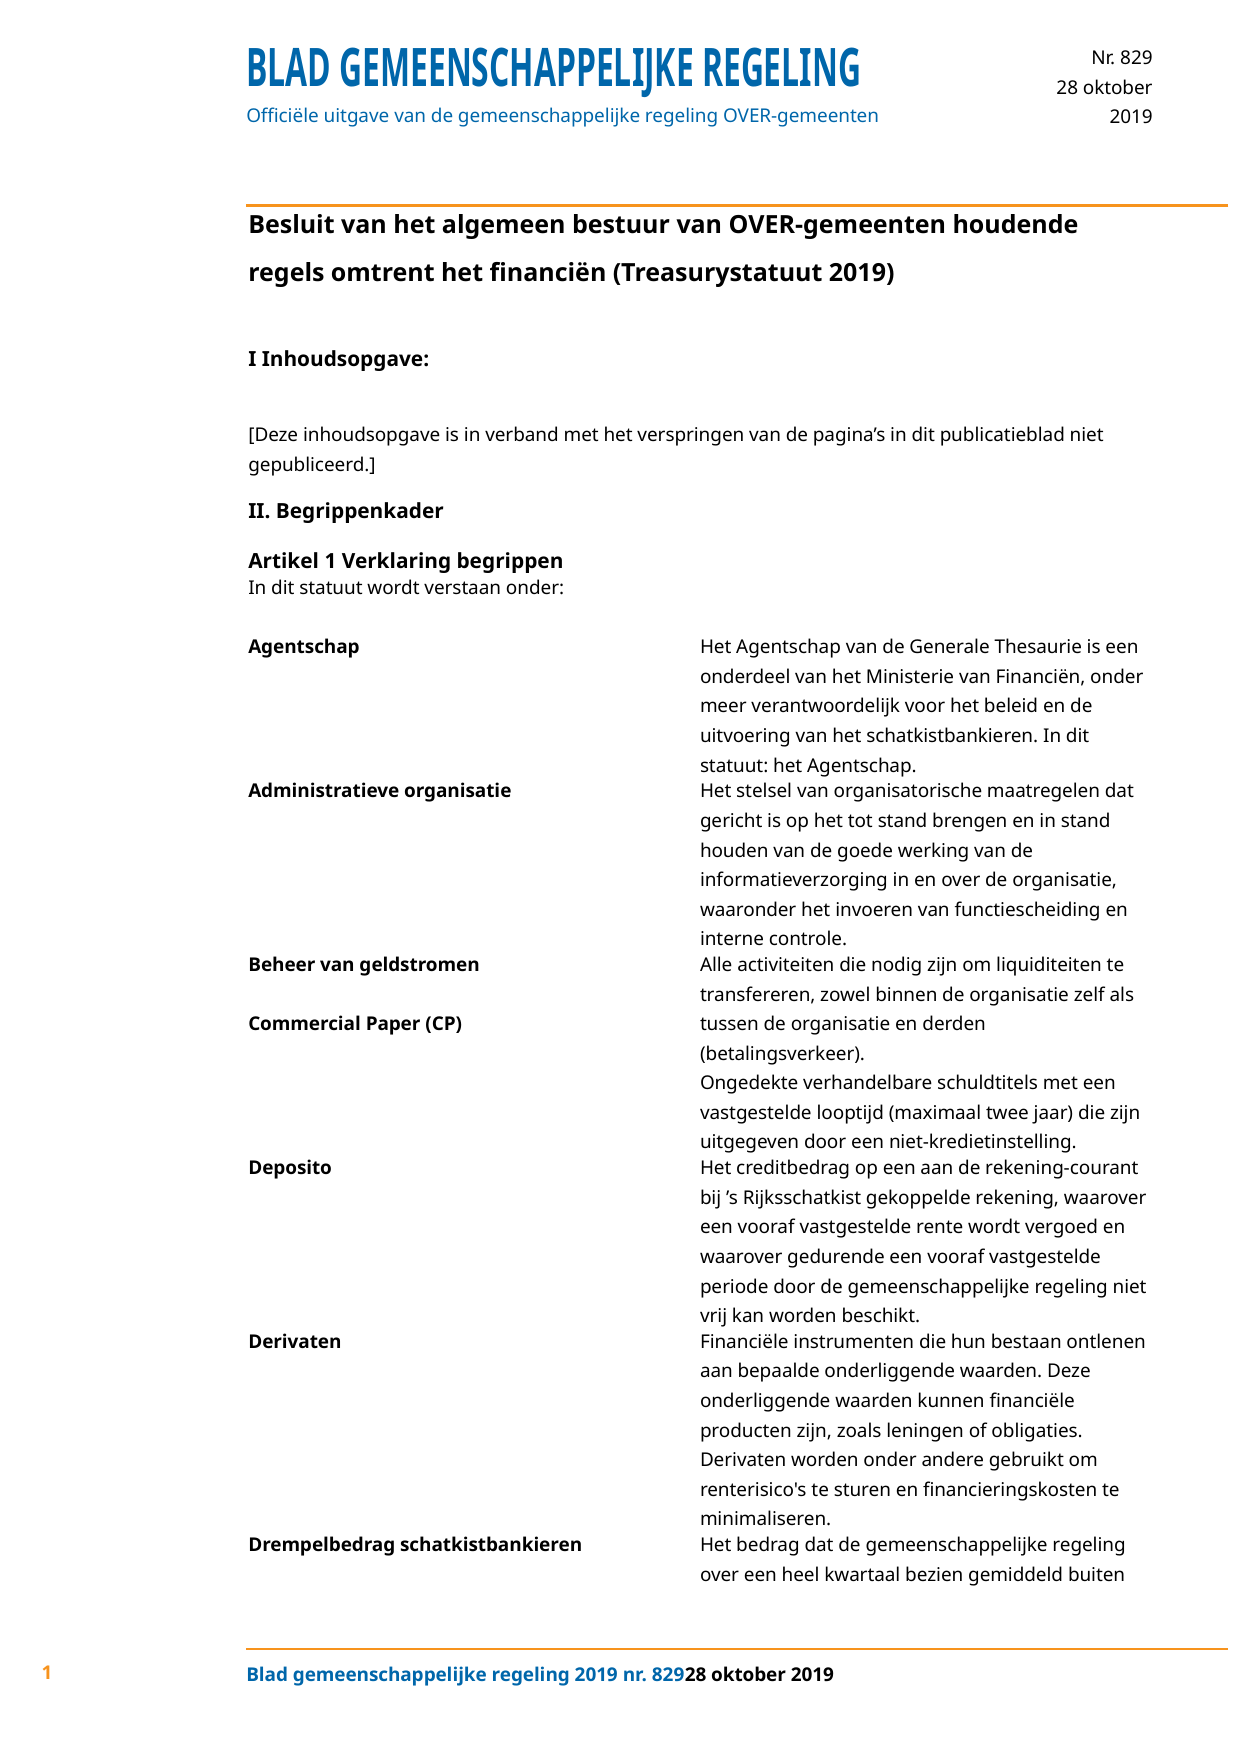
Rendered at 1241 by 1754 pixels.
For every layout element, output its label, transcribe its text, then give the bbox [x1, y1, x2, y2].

table_cell Deposito [248, 1155, 700, 1328]
text I Inhoudsopgave: [248, 344, 1152, 372]
table_cell Financiële instrumenten die hun bestaan ontlenen aan bepaalde onderliggende waarden. Deze onderliggende waarden kunnen financiële producten zijn, zoals leningen of obligaties. Derivaten worden onder andere gebruikt om renterisico's te sturen en financieringskosten te minimaliseren. [700, 1328, 1152, 1531]
table_cell Administratieve organisatie [248, 778, 700, 951]
text II. Begrippenkader [248, 497, 1152, 525]
table_cell Het stelsel van organisatorische maatregelen dat gericht is op het tot stand brengen en in stand houden van de goede werking van de informatieverzorging in en over de organisatie, waaronder het invoeren van functiescheiding en interne controle. [700, 778, 1152, 951]
text In dit statuut wordt verstaan onder: [248, 574, 1152, 600]
table_cell Drempelbedrag schatkistbankieren [248, 1531, 700, 1587]
table_cell Derivaten [248, 1328, 700, 1531]
picture [41, 47, 231, 172]
text Artikel 1 Verklaring begrippen [248, 546, 1152, 574]
table_cell Het bedrag dat de gemeenschappelijke regeling over een heel kwartaal bezien gemiddeld buiten [700, 1531, 1152, 1587]
table_cell Het creditbedrag op een aan de rekening-courant bij ’s Rijksschatkist gekoppelde rekening, waarover een vooraf vastgestelde rente wordt vergoed en waarover gedurende een vooraf vastgestelde periode door de gemeenschappelijke regeling niet vrij kan worden beschikt. [700, 1155, 1152, 1328]
table_cell Alle activiteiten die nodig zijn om liquiditeiten te transfereren, zowel binnen de organisatie zelf als tussen de organisatie en derden (betalingsverkeer). Ongedekte verhandelbare schuldtitels met een vastgestelde looptijd (maximaal twee jaar) die zijn uitgegeven door een niet-kredietinstelling. [700, 951, 1152, 1154]
table_header Het Agentschap van de Generale Thesaurie is een onderdeel van het Ministerie van Financiën, onder meer verantwoordelijk voor het beleid en de uitvoering van het schatkistbankieren. In dit statuut: het Agentschap. [700, 634, 1152, 778]
text Besluit van het algemeen bestuur van OVER-gemeenten houdende regels omtrent het financiën (Treasurystatuut 2019) [248, 207, 1152, 288]
table_header Agentschap [248, 634, 700, 778]
text [Deze inhoudsopgave is in verband met het verspringen van de pagina’s in dit publicatieblad niet gepubliceerd.] [248, 421, 1152, 477]
table_cell Beheer van geldstromen Commercial Paper (CP) [248, 951, 700, 1154]
